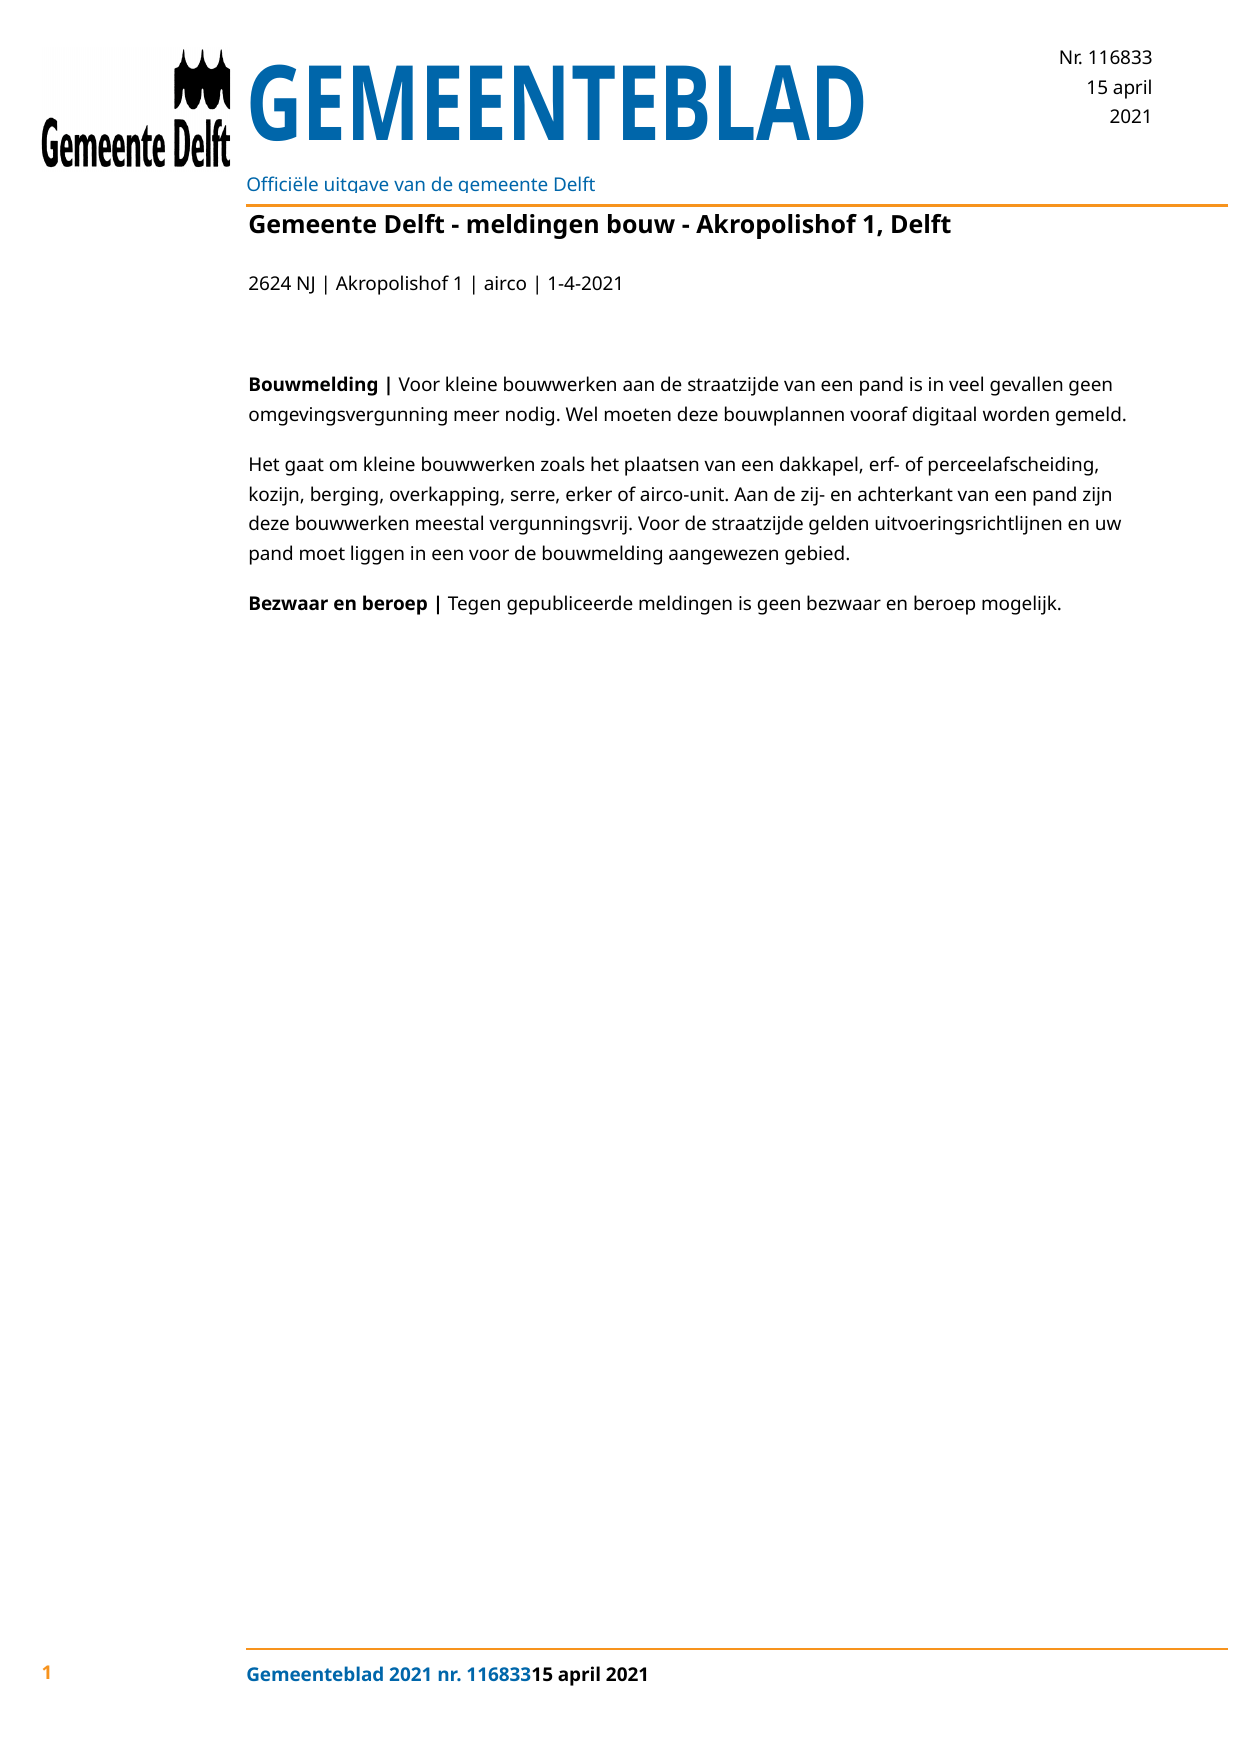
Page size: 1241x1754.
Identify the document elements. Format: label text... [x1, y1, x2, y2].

picture [41, 47, 231, 172]
text Het gaat om kleine bouwwerken zoals het plaatsen van een dakkapel, erf- of perceelafscheiding, kozijn, berging, overkapping, serre, erker of airco-unit. Aan de zij- en achterkant van een pand zijn deze bouwwerken meestal vergunningsvrij. Voor de straatzijde gelden uitvoeringsrichtlijnen en uw pand moet liggen in een voor de bouwmelding aangewezen gebied. [248, 451, 1152, 566]
text 2624 NJ | Akropolishof 1 | airco | 1-4-2021 [248, 270, 1152, 296]
text Bezwaar en beroep | Tegen gepubliceerde meldingen is geen bezwaar en beroep mogelijk. [248, 590, 1152, 616]
text Gemeente Delft - meldingen bouw - Akropolishof 1, Delft [248, 207, 1152, 241]
text Bouwmelding | Voor kleine bouwwerken aan de straatzijde van een pand is in veel gevallen geen omgevingsvergunning meer nodig. Wel moeten deze bouwplannen vooraf digitaal worden gemeld. [248, 371, 1152, 426]
